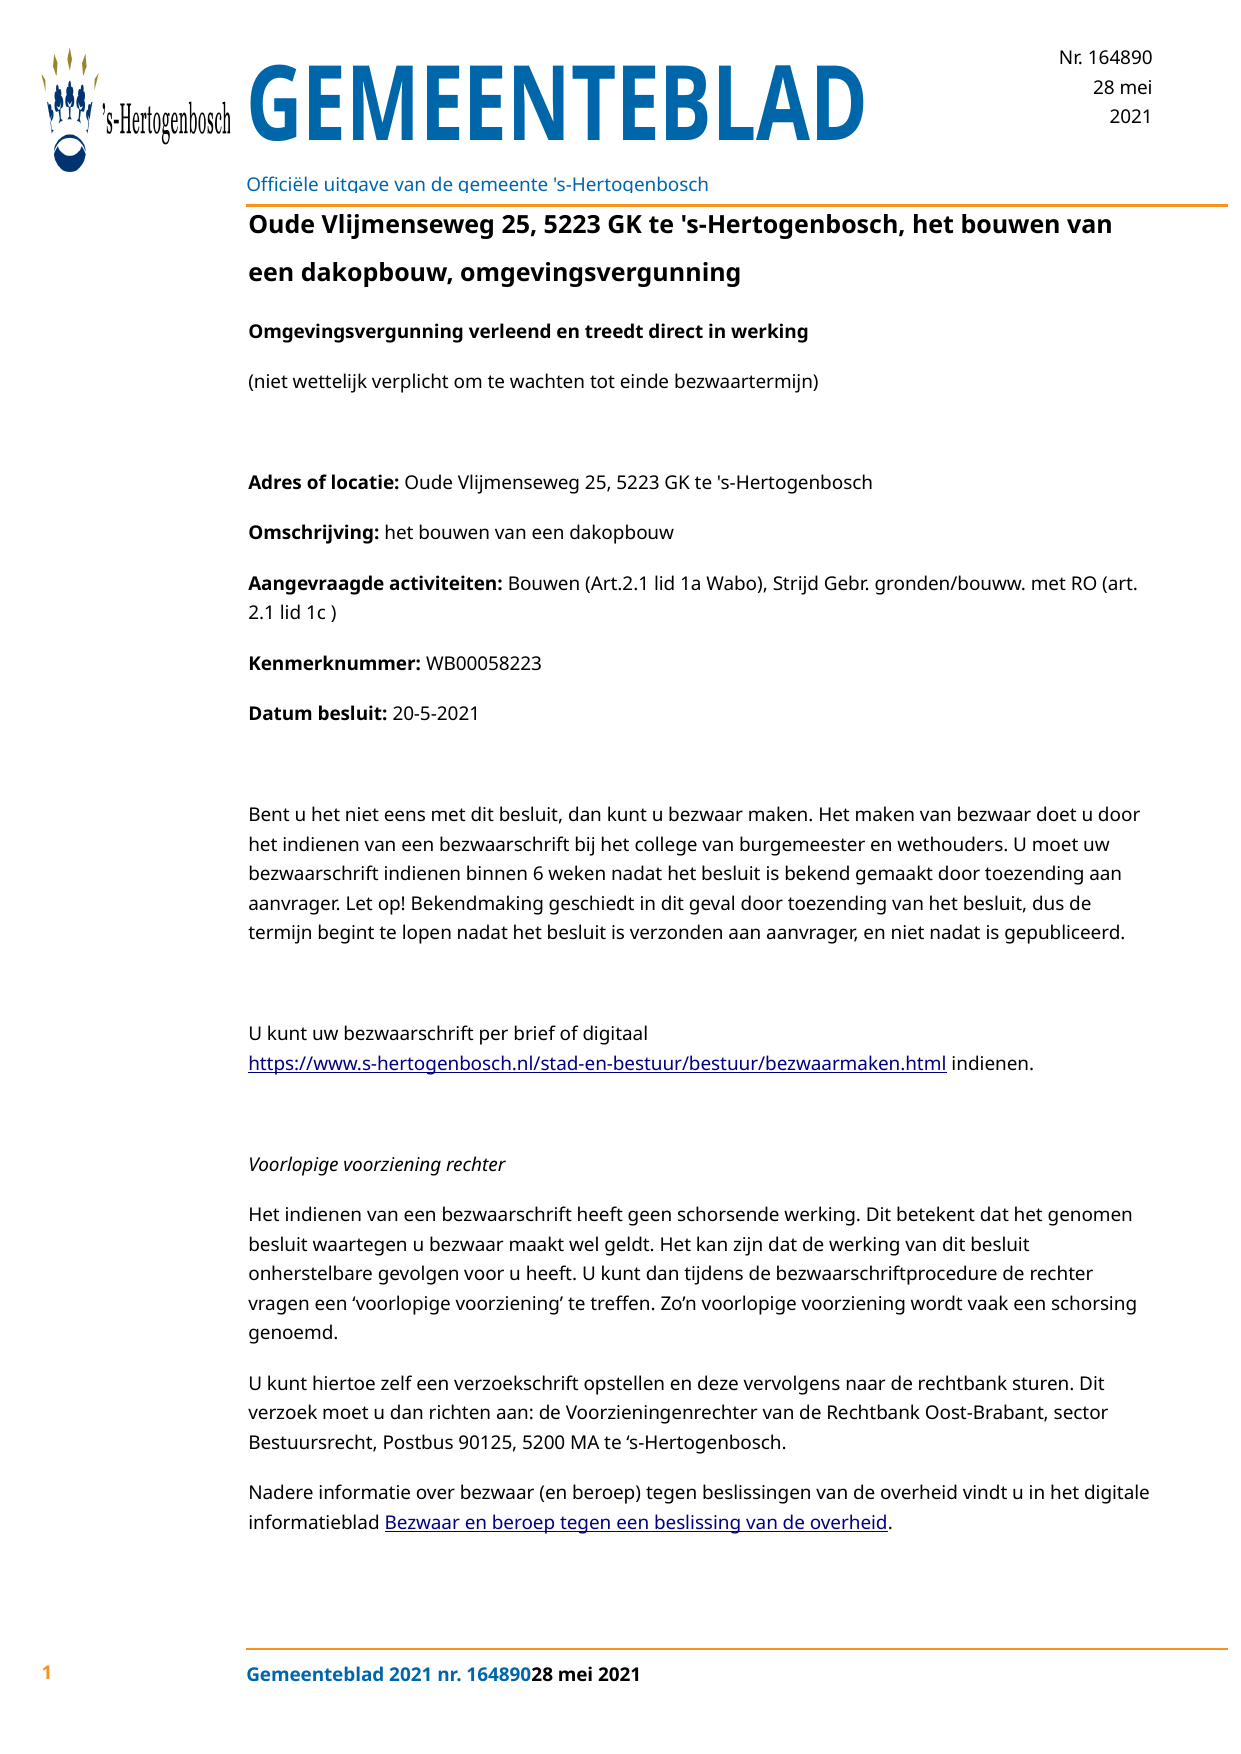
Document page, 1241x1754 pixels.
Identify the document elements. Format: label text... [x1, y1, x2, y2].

text Aangevraagde activiteiten: Bouwen (Art.2.1 lid 1a Wabo), Strijd Gebr. gronden/bouww. met RO (art. 2.1 lid 1c ) [248, 570, 1152, 625]
text Adres of locatie: Oude Vlijmenseweg 25, 5223 GK te 's-Hertogenbosch [248, 469, 1152, 495]
picture [41, 47, 231, 172]
text Oude Vlijmenseweg 25, 5223 GK te 's-Hertogenbosch, het bouwen van een dakopbouw, omgevingsvergunning [248, 207, 1152, 288]
text Kenmerknummer: WB00058223 [248, 650, 1152, 676]
text Het indienen van een bezwaarschrift heeft geen schorsende werking. Dit betekent dat het genomen besluit waartegen u bezwaar maakt wel geldt. Het kan zijn dat de werking van dit besluit onherstelbare gevolgen voor u heeft. U kunt dan tijdens de bezwaarschriftprocedure de rechter vragen een ‘voorlopige voorziening’ te treffen. Zo’n voorlopige voorziening wordt vaak een schorsing genoemd. [248, 1201, 1152, 1345]
text Bent u het niet eens met dit besluit, dan kunt u bezwaar maken. Het maken van bezwaar doet u door het indienen van een bezwaarschrift bij het college van burgemeester en wethouders. U moet uw bezwaarschrift indienen binnen 6 weken nadat het besluit is bekend gemaakt door toezending aan aanvrager. Let op! Bekendmaking geschiedt in dit geval door toezending van het besluit, dus de termijn begint te lopen nadat het besluit is verzonden aan aanvrager, en niet nadat is gepubliceerd. [248, 801, 1152, 945]
text (niet wettelijk verplicht om te wachten tot einde bezwaartermijn) [248, 368, 1152, 394]
text Omschrijving: het bouwen van een dakopbouw [248, 519, 1152, 545]
text U kunt uw bezwaarschrift per brief of digitaal https://www.s-hertogenbosch.nl/stad-en-bestuur/bestuur/bezwaarmaken.html indienen. [248, 1020, 1152, 1076]
text Voorlopige voorziening rechter [248, 1151, 1152, 1177]
text Datum besluit: 20-5-2021 [248, 700, 1152, 726]
text Nadere informatie over bezwaar (en beroep) tegen beslissingen van de overheid vindt u in het digitale informatieblad Bezwaar en beroep tegen een beslissing van de overheid. [248, 1479, 1152, 1535]
text Omgevingsvergunning verleend en treedt direct in werking [248, 318, 1152, 344]
text U kunt hiertoe zelf een verzoekschrift opstellen en deze vervolgens naar de rechtbank sturen. Dit verzoek moet u dan richten aan: de Voorzieningenrechter van de Rechtbank Oost-Brabant, sector Bestuursrecht, Postbus 90125, 5200 MA te ‘s-Hertogenbosch. [248, 1370, 1152, 1455]
